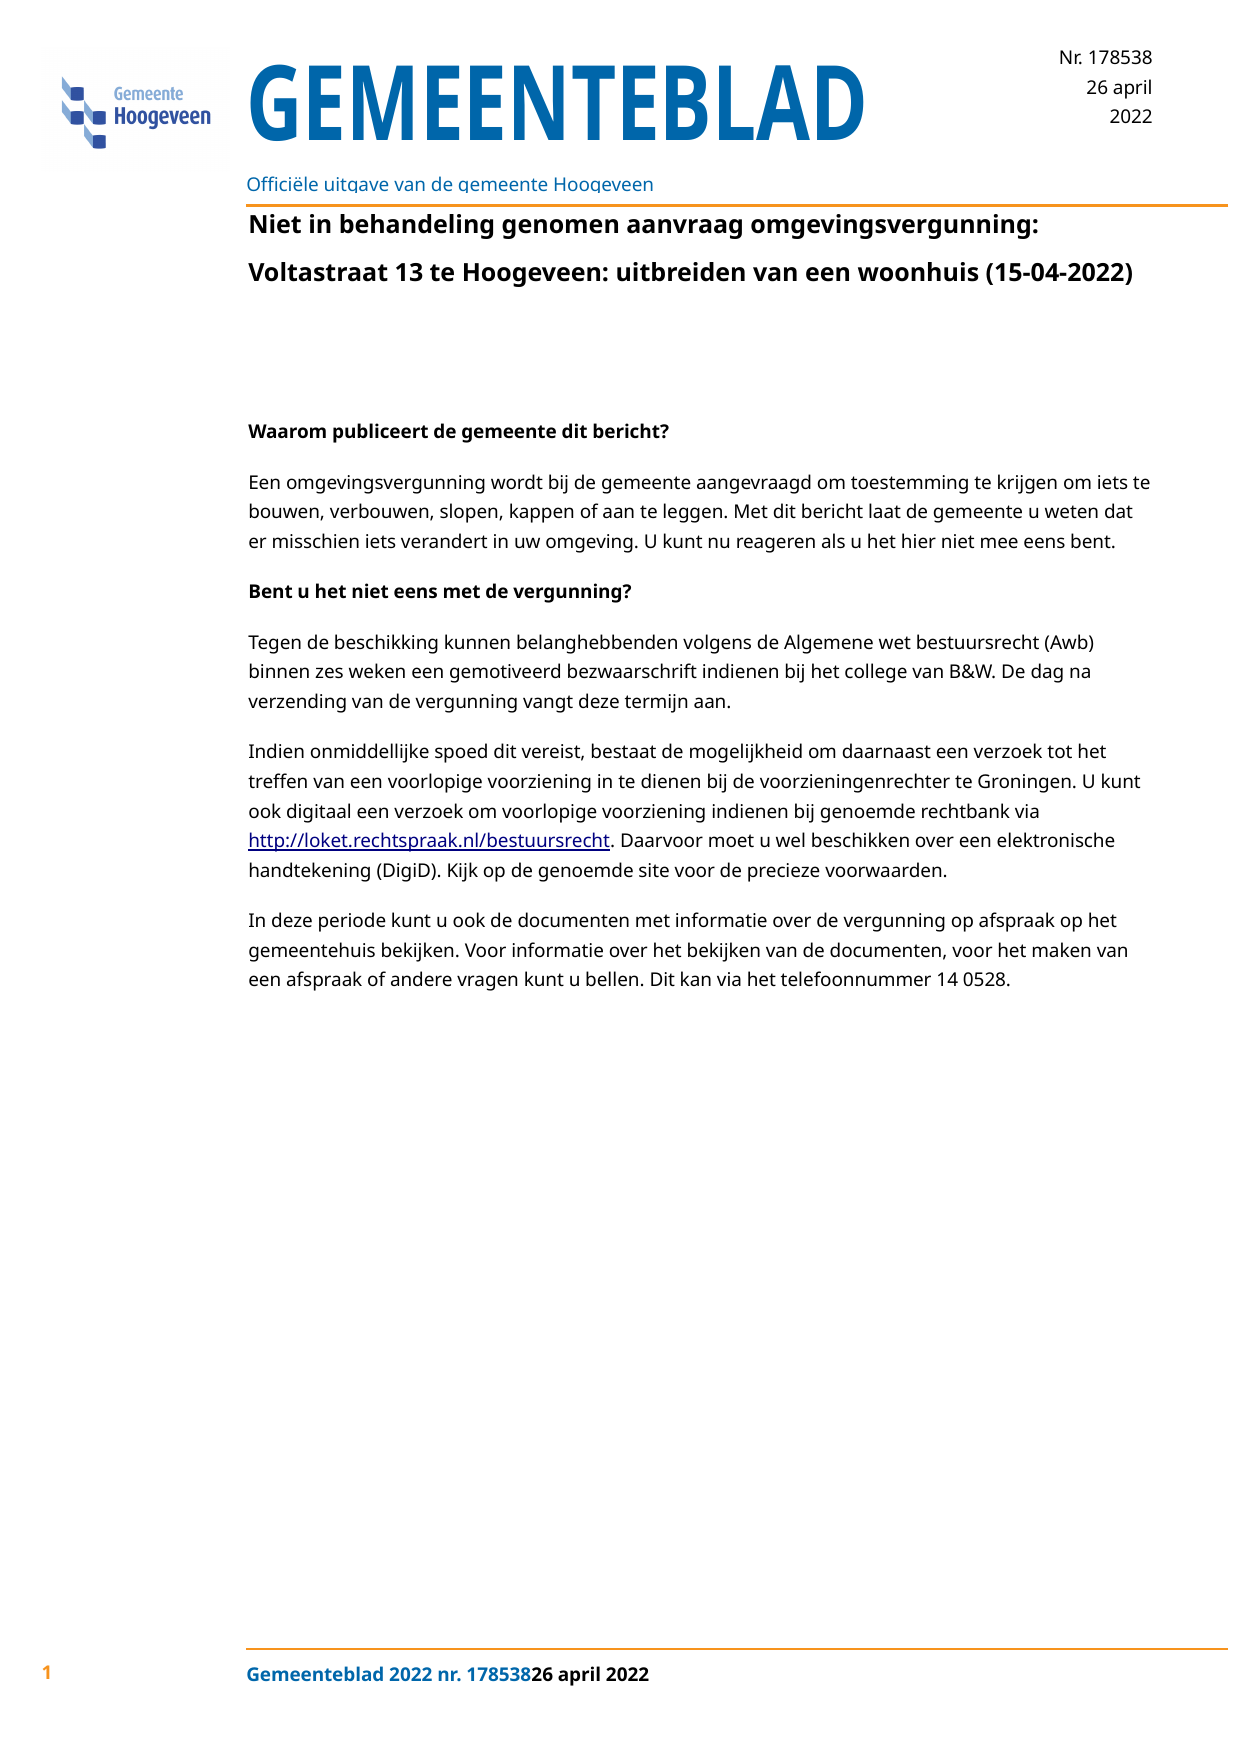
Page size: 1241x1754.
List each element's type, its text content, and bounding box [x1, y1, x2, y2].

text Indien onmiddellijke spoed dit vereist, bestaat de mogelijkheid om daarnaast een verzoek tot het treffen van een voorlopige voorziening in te dienen bij de voorzieningenrechter te Groningen. U kunt ook digitaal een verzoek om voorlopige voorziening indienen bij genoemde rechtbank via http://loket.rechtspraak.nl/bestuursrecht. Daarvoor moet u wel beschikken over een elektronische handtekening (DigiD). Kijk op de genoemde site voor de precieze voorwaarden. [248, 739, 1152, 883]
picture [41, 47, 231, 172]
text In deze periode kunt u ook de documenten met informatie over de vergunning op afspraak op het gemeentehuis bekijken. Voor informatie over het bekijken van de documenten, voor het maken van een afspraak of andere vragen kunt u bellen. Dit kan via het telefoonnummer 14 0528. [248, 907, 1152, 992]
text Bent u het niet eens met de vergunning? [248, 579, 1152, 604]
text Tegen de beschikking kunnen belanghebbenden volgens de Algemene wet bestuursrecht (Awb) binnen zes weken een gemotiveerd bezwaarschrift indienen bij het college van B&W. De dag na verzending van de vergunning vangt deze termijn aan. [248, 629, 1152, 714]
text Niet in behandeling genomen aanvraag omgevingsvergunning: Voltastraat 13 te Hoogeveen: uitbreiden van een woonhuis (15-04-2022) [248, 207, 1152, 288]
text Waarom publiceert de gemeente dit bericht? [248, 419, 1152, 444]
text Een omgevingsvergunning wordt bij de gemeente aangevraagd om toestemming te krijgen om iets te bouwen, verbouwen, slopen, kappen of aan te leggen. Met dit bericht laat de gemeente u weten dat er misschien iets verandert in uw omgeving. U kunt nu reageren als u het hier niet mee eens bent. [248, 469, 1152, 554]
